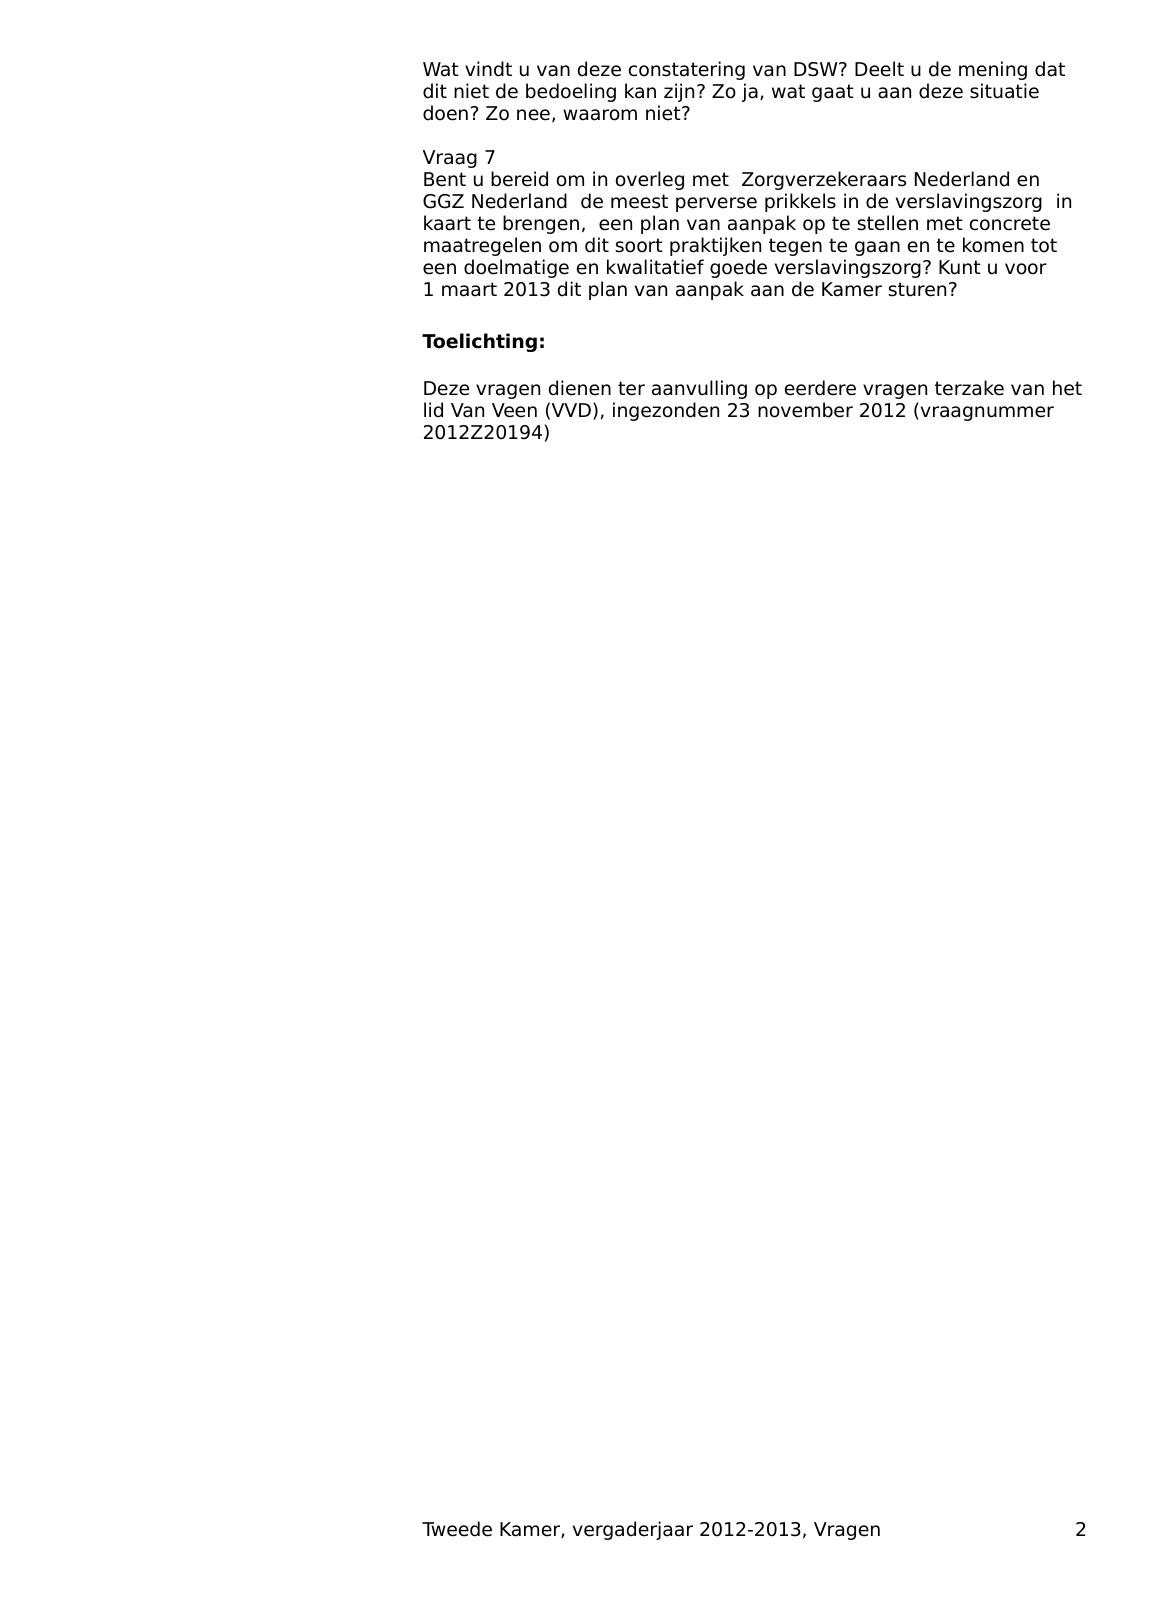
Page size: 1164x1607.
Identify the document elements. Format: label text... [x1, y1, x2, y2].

text Vraag 7 [422, 147, 1087, 169]
text Deze vragen dienen ter aanvulling op eerdere vragen terzake van het lid Van Veen (VVD), ingezonden 23 november 2012 (vraagnummer 2012Z20194) [422, 378, 1087, 444]
text Bent u bereid om in overleg met Zorgverzekeraars Nederland en GGZ Nederland de meest perverse prikkels in de verslavingszorg in kaart te brengen, een plan van aanpak op te stellen met concrete maatregelen om dit soort praktijken tegen te gaan en te komen tot een doelmatige en kwalitatief goede verslavingszorg? Kunt u voor 1 maart 2013 dit plan van aanpak aan de Kamer sturen? [422, 169, 1087, 301]
text Wat vindt u van deze constatering van DSW? Deelt u de mening dat dit niet de bedoeling kan zijn? Zo ja, wat gaat u aan deze situatie doen? Zo nee, waarom niet? [422, 59, 1087, 125]
subtitle Toelichting: [422, 331, 1087, 353]
